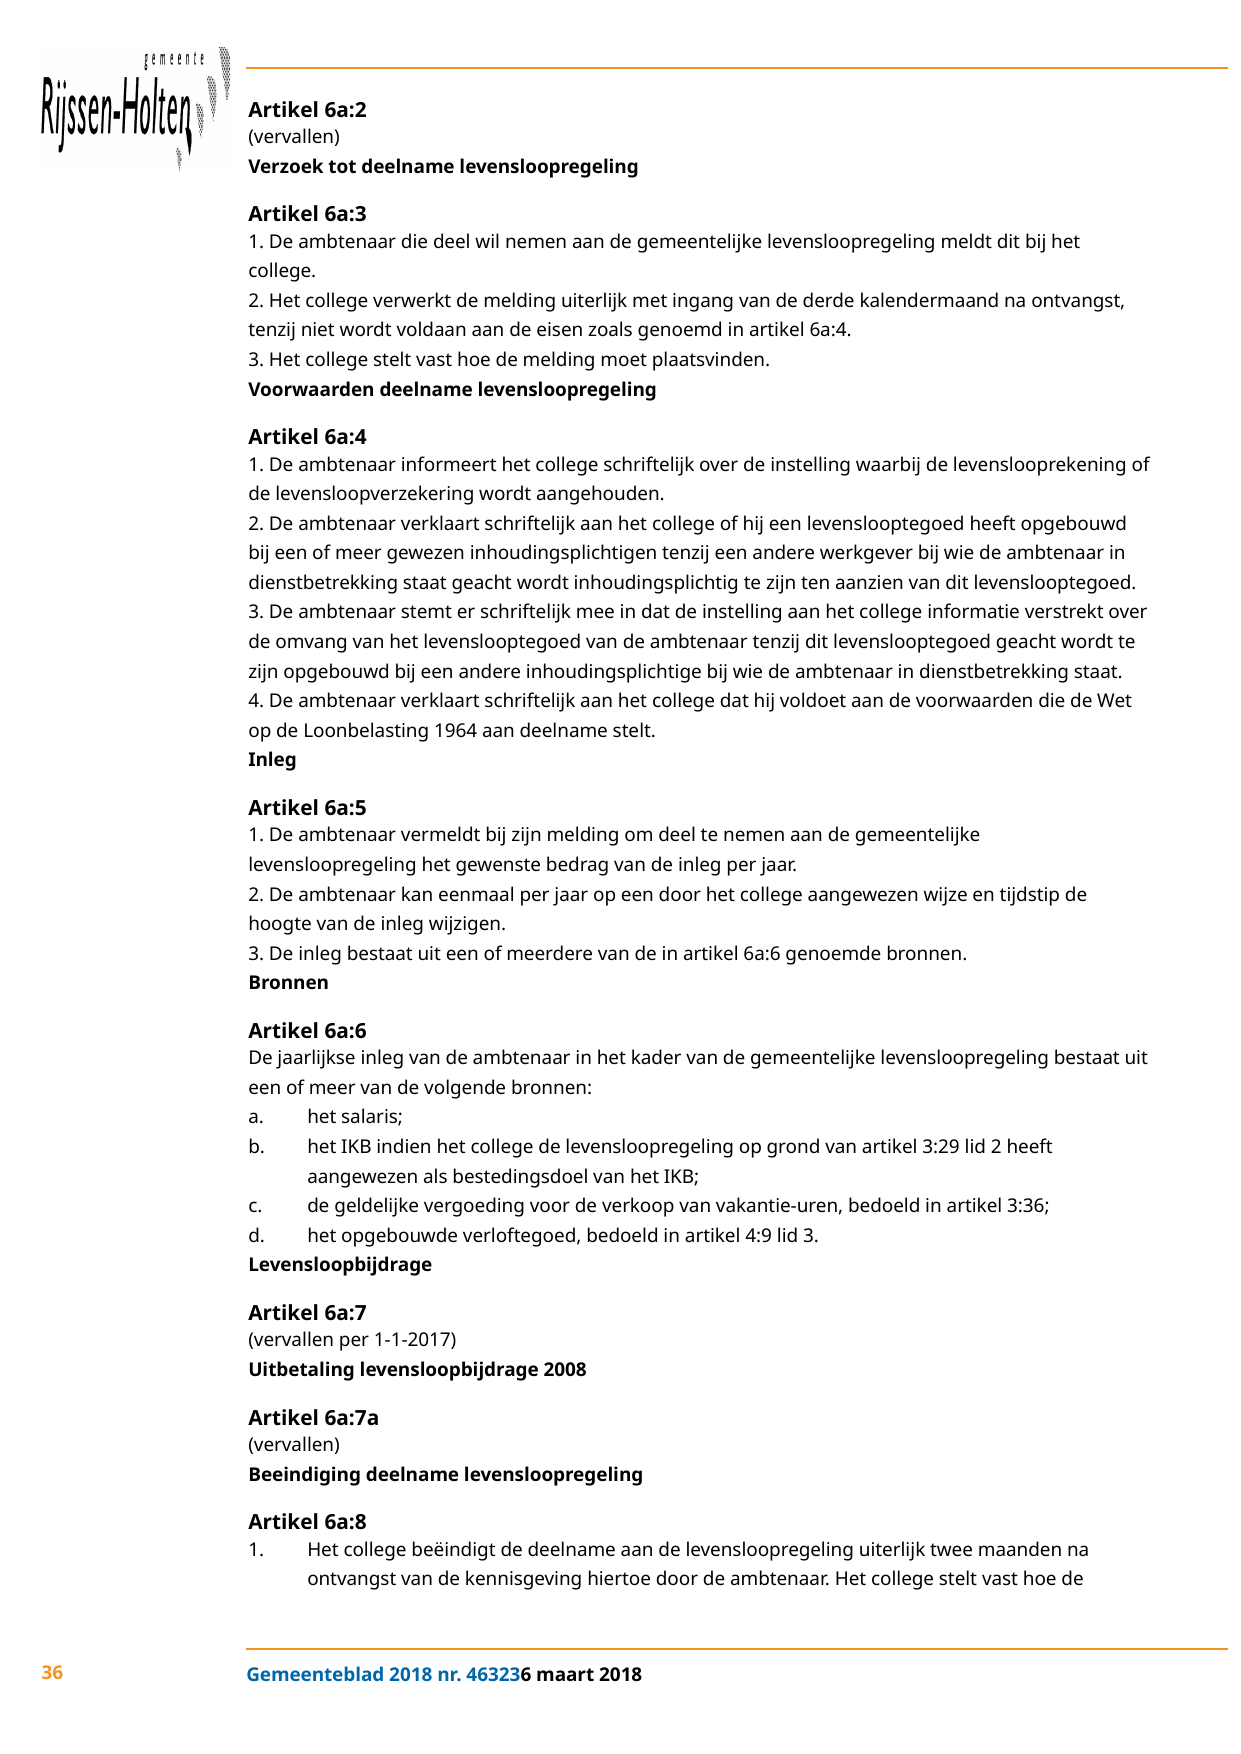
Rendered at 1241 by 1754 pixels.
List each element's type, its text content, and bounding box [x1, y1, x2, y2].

text 3. De ambtenaar stemt er schriftelijk mee in dat de instelling aan het college informatie verstrekt over de omvang van het levenslooptegoed van de ambtenaar tenzij dit levenslooptegoed geacht wordt te zijn opgebouwd bij een andere inhoudingsplichtige bij wie de ambtenaar in dienstbetrekking staat. [248, 599, 1152, 683]
text 4. De ambtenaar verklaart schriftelijk aan het college dat hij voldoet aan de voorwaarden die de Wet op de Loonbelasting 1964 aan deelname stelt. [248, 687, 1152, 743]
text Artikel 6a:2 [248, 95, 1152, 123]
text 3. De inleg bestaat uit een of meerdere van de in artikel 6a:6 genoemde bronnen. [248, 940, 1152, 966]
text Artikel 6a:5 [248, 793, 1152, 822]
text Artikel 6a:8 [248, 1507, 1152, 1536]
text 1. De ambtenaar informeert het college schriftelijk over de instelling waarbij de levenslooprekening of de levensloopverzekering wordt aangehouden. [248, 451, 1152, 506]
text Artikel 6a:7 [248, 1298, 1152, 1327]
text 2. De ambtenaar verklaart schriftelijk aan het college of hij een levenslooptegoed heeft opgebouwd bij een of meer gewezen inhoudingsplichtigen tenzij een andere werkgever bij wie de ambtenaar in dienstbetrekking staat geacht wordt inhoudingsplichtig te zijn ten aanzien van dit levenslooptegoed. [248, 510, 1152, 595]
list Het college beëindigt de deelname aan de levensloopregeling uiterlijk twee maanden na ontvangst van de kennisgeving hiertoe door de ambtenaar. Het college stelt vast hoe de [248, 1536, 1152, 1591]
list het IKB indien het college de levensloopregeling op grond van artikel 3:29 lid 2 heeft aangewezen als bestedingsdoel van het IKB; [248, 1133, 1152, 1188]
text (vervallen per 1-1-2017) [248, 1327, 1152, 1352]
list het salaris; [248, 1104, 1152, 1129]
text (vervallen) [248, 123, 1152, 149]
text 2. De ambtenaar kan eenmaal per jaar op een door het college aangewezen wijze en tijdstip de hoogte van de inleg wijzigen. [248, 881, 1152, 936]
text De jaarlijkse inleg van de ambtenaar in het kader van de gemeentelijke levensloopregeling bestaat uit een of meer van de volgende bronnen: [248, 1044, 1152, 1100]
text Uitbetaling levensloopbijdrage 2008 [248, 1356, 1152, 1382]
list de geldelijke vergoeding voor de verkoop van vakantie-uren, bedoeld in artikel 3:36; [248, 1192, 1152, 1218]
text Artikel 6a:4 [248, 422, 1152, 451]
picture [41, 47, 231, 172]
text (vervallen) [248, 1431, 1152, 1457]
list het opgebouwde verloftegoed, bedoeld in artikel 4:9 lid 3. [248, 1222, 1152, 1248]
text Beeindiging deelname levensloopregeling [248, 1461, 1152, 1486]
text Verzoek tot deelname levensloopregeling [248, 153, 1152, 178]
text Voorwaarden deelname levensloopregeling [248, 376, 1152, 401]
text 2. Het college verwerkt de melding uiterlijk met ingang van de derde kalendermaand na ontvangst, tenzij niet wordt voldaan aan de eisen zoals genoemd in artikel 6a:4. [248, 287, 1152, 342]
text Levensloopbijdrage [248, 1252, 1152, 1277]
text 1. De ambtenaar die deel wil nemen aan de gemeentelijke levensloopregeling meldt dit bij het college. [248, 228, 1152, 283]
text 3. Het college stelt vast hoe de melding moet plaatsvinden. [248, 346, 1152, 372]
text Artikel 6a:3 [248, 199, 1152, 228]
text Bronnen [248, 969, 1152, 995]
text Artikel 6a:6 [248, 1016, 1152, 1044]
text Artikel 6a:7a [248, 1403, 1152, 1431]
text Inleg [248, 747, 1152, 772]
text 1. De ambtenaar vermeldt bij zijn melding om deel te nemen aan de gemeentelijke levensloopregeling het gewenste bedrag van de inleg per jaar. [248, 822, 1152, 877]
